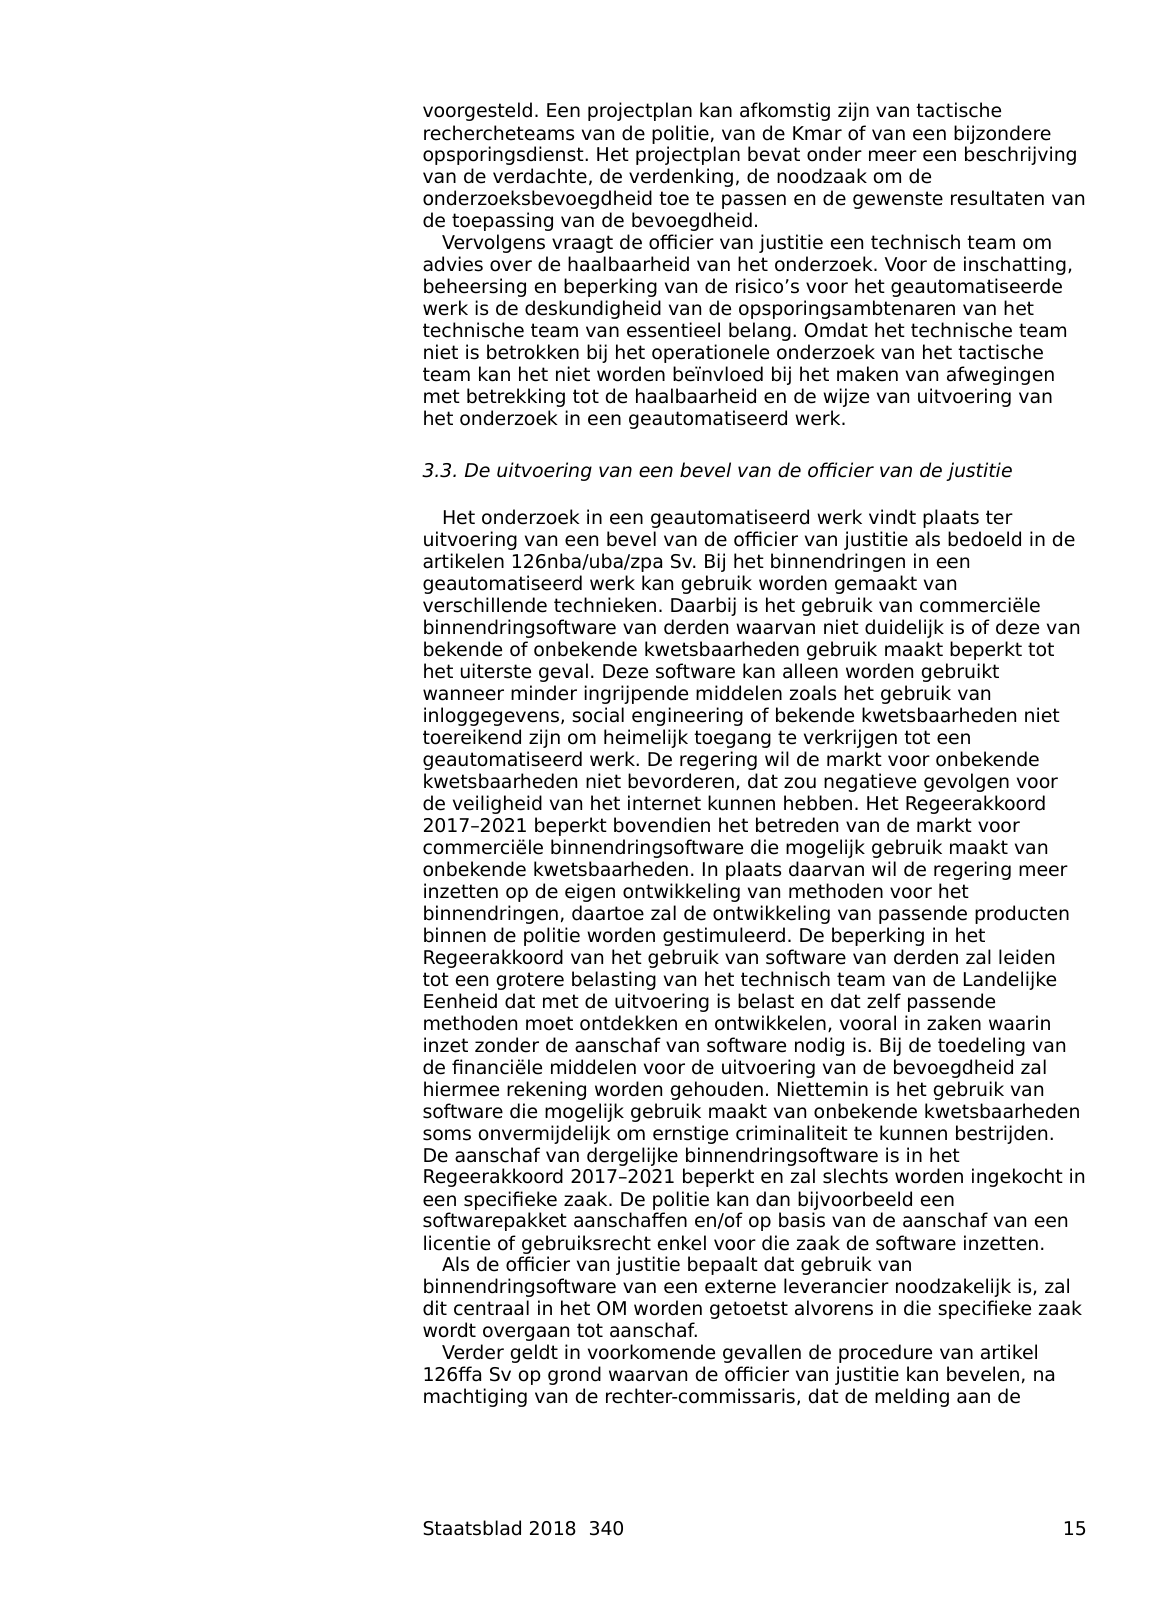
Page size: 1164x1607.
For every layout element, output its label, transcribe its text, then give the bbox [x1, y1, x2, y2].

text Het onderzoek in een geautomatiseerd werk vindt plaats ter uitvoering van een bevel van de officier van justitie als bedoeld in de artikelen 126nba/uba/zpa Sv. Bij het binnendringen in een geautomatiseerd werk kan gebruik worden gemaakt van verschillende technieken. Daarbij is het gebruik van commerciële binnendringsoftware van derden waarvan niet duidelijk is of deze van bekende of onbekende kwetsbaarheden gebruik maakt beperkt tot het uiterste geval. Deze software kan alleen worden gebruikt wanneer minder ingrijpende middelen zoals het gebruik van inloggegevens, social engineering of bekende kwetsbaarheden niet toereikend zijn om heimelijk toegang te verkrijgen tot een geautomatiseerd werk. De regering wil de markt voor onbekende kwetsbaarheden niet bevorderen, dat zou negatieve gevolgen voor de veiligheid van het internet kunnen hebben. Het Regeerakkoord 2017–2021 beperkt bovendien het betreden van de markt voor commerciële binnendringsoftware die mogelijk gebruik maakt van onbekende kwetsbaarheden. In plaats daarvan wil de regering meer inzetten op de eigen ontwikkeling van methoden voor het binnendringen, daartoe zal de ontwikkeling van passende producten binnen de politie worden gestimuleerd. De beperking in het Regeerakkoord van het gebruik van software van derden zal leiden tot een grotere belasting van het technisch team van de Landelijke Eenheid dat met de uitvoering is belast en dat zelf passende methoden moet ontdekken en ontwikkelen, vooral in zaken waarin inzet zonder de aanschaf van software nodig is. Bij de toedeling van de financiële middelen voor de uitvoering van de bevoegdheid zal hiermee rekening worden gehouden. Niettemin is het gebruik van software die mogelijk gebruik maakt van onbekende kwetsbaarheden soms onvermijdelijk om ernstige criminaliteit te kunnen bestrijden. De aanschaf van dergelijke binnendringsoftware is in het Regeerakkoord 2017–2021 beperkt en zal slechts worden ingekocht in een specifieke zaak. De politie kan dan bijvoorbeeld een softwarepakket aanschaffen en/of op basis van de aanschaf van een licentie of gebruiksrecht enkel voor die zaak de software inzetten. [422, 507, 1087, 1254]
text voorgesteld. Een projectplan kan afkomstig zijn van tactische rechercheteams van de politie, van de Kmar of van een bijzondere opsporingsdienst. Het projectplan bevat onder meer een beschrijving van de verdachte, de verdenking, de noodzaak om de onderzoeksbevoegdheid toe te passen en de gewenste resultaten van de toepassing van de bevoegdheid. [422, 100, 1087, 232]
subtitle 3.3. De uitvoering van een bevel van de officier van de justitie [422, 460, 1087, 482]
text Als de officier van justitie bepaalt dat gebruik van binnendringsoftware van een externe leverancier noodzakelijk is, zal dit centraal in het OM worden getoetst alvorens in die specifieke zaak wordt overgaan tot aanschaf. [422, 1254, 1087, 1342]
text Verder geldt in voorkomende gevallen de procedure van artikel 126ffa Sv op grond waarvan de officier van justitie kan bevelen, na machtiging van de rechter-commissaris, dat de melding aan de [422, 1342, 1087, 1408]
text Vervolgens vraagt de officier van justitie een technisch team om advies over de haalbaarheid van het onderzoek. Voor de inschatting, beheersing en beperking van de risico’s voor het geautomatiseerde werk is de deskundigheid van de opsporingsambtenaren van het technische team van essentieel belang. Omdat het technische team niet is betrokken bij het operationele onderzoek van het tactische team kan het niet worden beïnvloed bij het maken van afwegingen met betrekking tot de haalbaarheid en de wijze van uitvoering van het onderzoek in een geautomatiseerd werk. [422, 232, 1087, 430]
